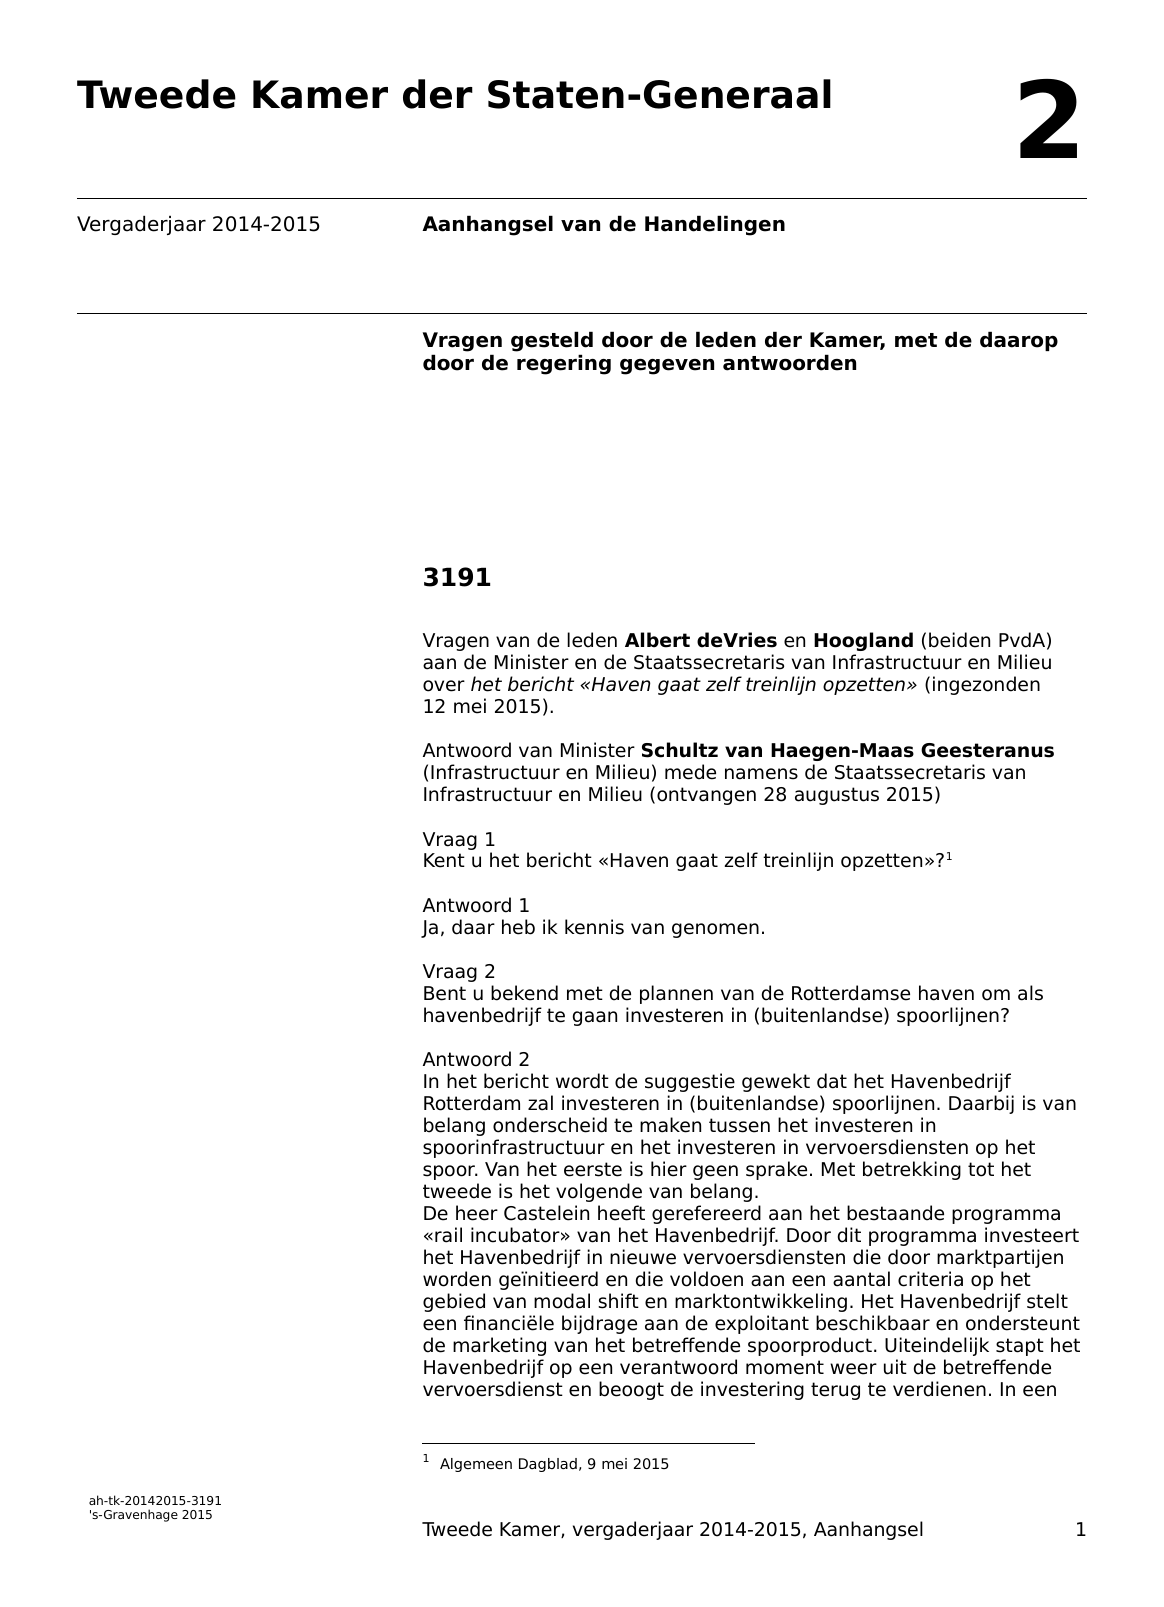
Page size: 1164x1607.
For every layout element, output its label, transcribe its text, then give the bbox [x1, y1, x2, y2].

text Antwoord 2 [422, 1049, 1087, 1071]
text Kent u het bericht «Haven gaat zelf treinlijn opzetten»? [422, 850, 1087, 872]
text In het bericht wordt de suggestie gewekt dat het Havenbedrijf Rotterdam zal investeren in (buitenlandse) spoorlijnen. Daarbij is van belang onderscheid te maken tussen het investeren in spoorinfrastructuur en het investeren in vervoersdiensten op het spoor. Van het eerste is hier geen sprake. Met betrekking tot het tweede is het volgende van belang. [422, 1071, 1087, 1203]
text 3191 [422, 563, 1087, 592]
text Ja, daar heb ik kennis van genomen. [422, 917, 1087, 938]
table_cell Vragen gesteld door de leden der Kamer, met de daarop door de regering gegeven antwoorden [422, 314, 1087, 375]
table_header Tweede Kamer der Staten-Generaal [77, 59, 886, 198]
text Vraag 2 [422, 961, 1087, 983]
text Vraag 1 [422, 828, 1087, 850]
text De heer Castelein heeft gerefereerd aan het bestaande programma «rail incubator» van het Havenbedrijf. Door dit programma investeert het Havenbedrijf in nieuwe vervoersdiensten die door marktpartijen worden geïnitieerd en die voldoen aan een aantal criteria op het gebied van modal shift en marktontwikkeling. Het Havenbedrijf stelt een financiële bijdrage aan de exploitant beschikbaar en ondersteunt de marketing van het betreffende spoorproduct. Uiteindelijk stapt het Havenbedrijf op een verantwoord moment weer uit de betreffende vervoersdienst en beoogt de investering terug te verdienen. In een [422, 1203, 1087, 1401]
table_cell Vergaderjaar 2014-2015 [77, 199, 422, 313]
text Vragen van de leden Albert deVries en Hoogland (beiden PvdA) aan de Minister en de Staatssecretaris van Infrastructuur en Milieu over het bericht «Haven gaat zelf treinlijn opzetten» (ingezonden 12 mei 2015). [422, 630, 1087, 718]
text Antwoord van Minister Schultz van Haegen-Maas Geesteranus (Infrastructuur en Milieu) mede namens de Staatssecretaris van Infrastructuur en Milieu (ontvangen 28 augustus 2015) [422, 740, 1087, 806]
text 's-Gravenhage 2015 [88, 1508, 323, 1522]
text Bent u bekend met de plannen van de Rotterdamse haven om als havenbedrijf te gaan investeren in (buitenlandse) spoorlijnen? [422, 983, 1087, 1027]
table_header 2 [886, 59, 1087, 198]
text Antwoord 1 [422, 894, 1087, 917]
text Algemeen Dagblad, 9 mei 2015 [422, 1452, 1087, 1474]
table_cell Aanhangsel van de Handelingen [422, 199, 1087, 313]
table_cell [77, 314, 422, 375]
text ah-tk-20142015-3191 [88, 1494, 323, 1508]
